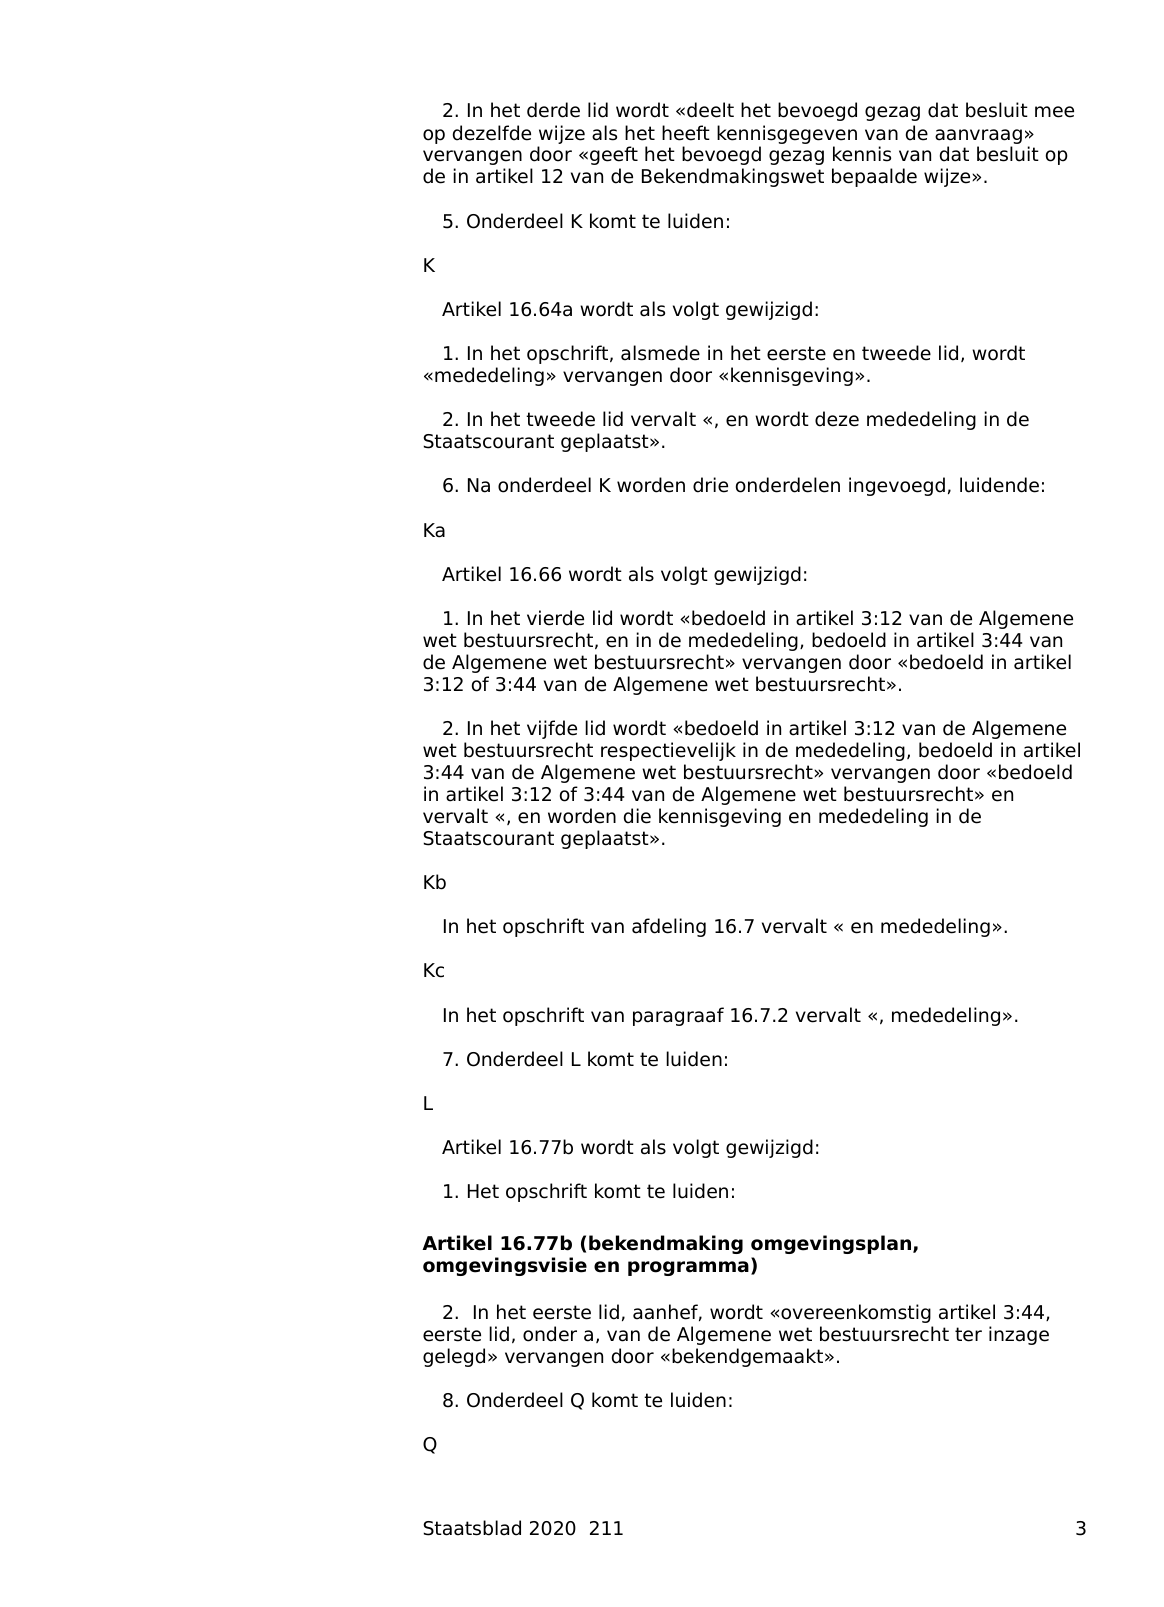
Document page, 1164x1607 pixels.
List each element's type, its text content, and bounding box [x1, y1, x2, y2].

text 1. Het opschrift komt te luiden: [422, 1181, 1087, 1203]
text 6. Na onderdeel K worden drie onderdelen ingevoegd, luidende: [422, 475, 1087, 497]
text 8. Onderdeel Q komt te luiden: [422, 1390, 1087, 1412]
text Kb [422, 872, 1087, 894]
subtitle Artikel 16.77b (bekendmaking omgevingsplan, omgevingsvisie en programma) [422, 1233, 1087, 1277]
text 2. In het vijfde lid wordt «bedoeld in artikel 3:12 van de Algemene wet bestuursrecht respectievelijk in de mededeling, bedoeld in artikel 3:44 van de Algemene wet bestuursrecht» vervangen door «bedoeld in artikel 3:12 of 3:44 van de Algemene wet bestuursrecht» en vervalt «, en worden die kennisgeving en mededeling in de Staatscourant geplaatst». [422, 718, 1087, 850]
text K [422, 255, 1087, 277]
text L [422, 1093, 1087, 1115]
text Artikel 16.66 wordt als volgt gewijzigd: [422, 564, 1087, 586]
text 2. In het tweede lid vervalt «, en wordt deze mededeling in de Staatscourant geplaatst». [422, 409, 1087, 453]
text 7. Onderdeel L komt te luiden: [422, 1049, 1087, 1071]
text Artikel 16.77b wordt als volgt gewijzigd: [422, 1137, 1087, 1159]
text In het opschrift van afdeling 16.7 vervalt « en mededeling». [422, 916, 1087, 938]
text In het opschrift van paragraaf 16.7.2 vervalt «, mededeling». [422, 1004, 1087, 1026]
text Q [422, 1434, 1087, 1456]
text 2. In het eerste lid, aanhef, wordt «overeenkomstig artikel 3:44, eerste lid, onder a, van de Algemene wet bestuursrecht ter inzage gelegd» vervangen door «bekendgemaakt». [422, 1302, 1087, 1368]
text 1. In het vierde lid wordt «bedoeld in artikel 3:12 van de Algemene wet bestuursrecht, en in de mededeling, bedoeld in artikel 3:44 van de Algemene wet bestuursrecht» vervangen door «bedoeld in artikel 3:12 of 3:44 van de Algemene wet bestuursrecht». [422, 608, 1087, 696]
text 1. In het opschrift, alsmede in het eerste en tweede lid, wordt «mededeling» vervangen door «kennisgeving». [422, 343, 1087, 387]
text 5. Onderdeel K komt te luiden: [422, 211, 1087, 232]
text Kc [422, 960, 1087, 982]
text Ka [422, 519, 1087, 541]
text Artikel 16.64a wordt als volgt gewijzigd: [422, 299, 1087, 321]
text 2. In het derde lid wordt «deelt het bevoegd gezag dat besluit mee op dezelfde wijze als het heeft kennisgegeven van de aanvraag» vervangen door «geeft het bevoegd gezag kennis van dat besluit op de in artikel 12 van de Bekendmakingswet bepaalde wijze». [422, 100, 1087, 188]
